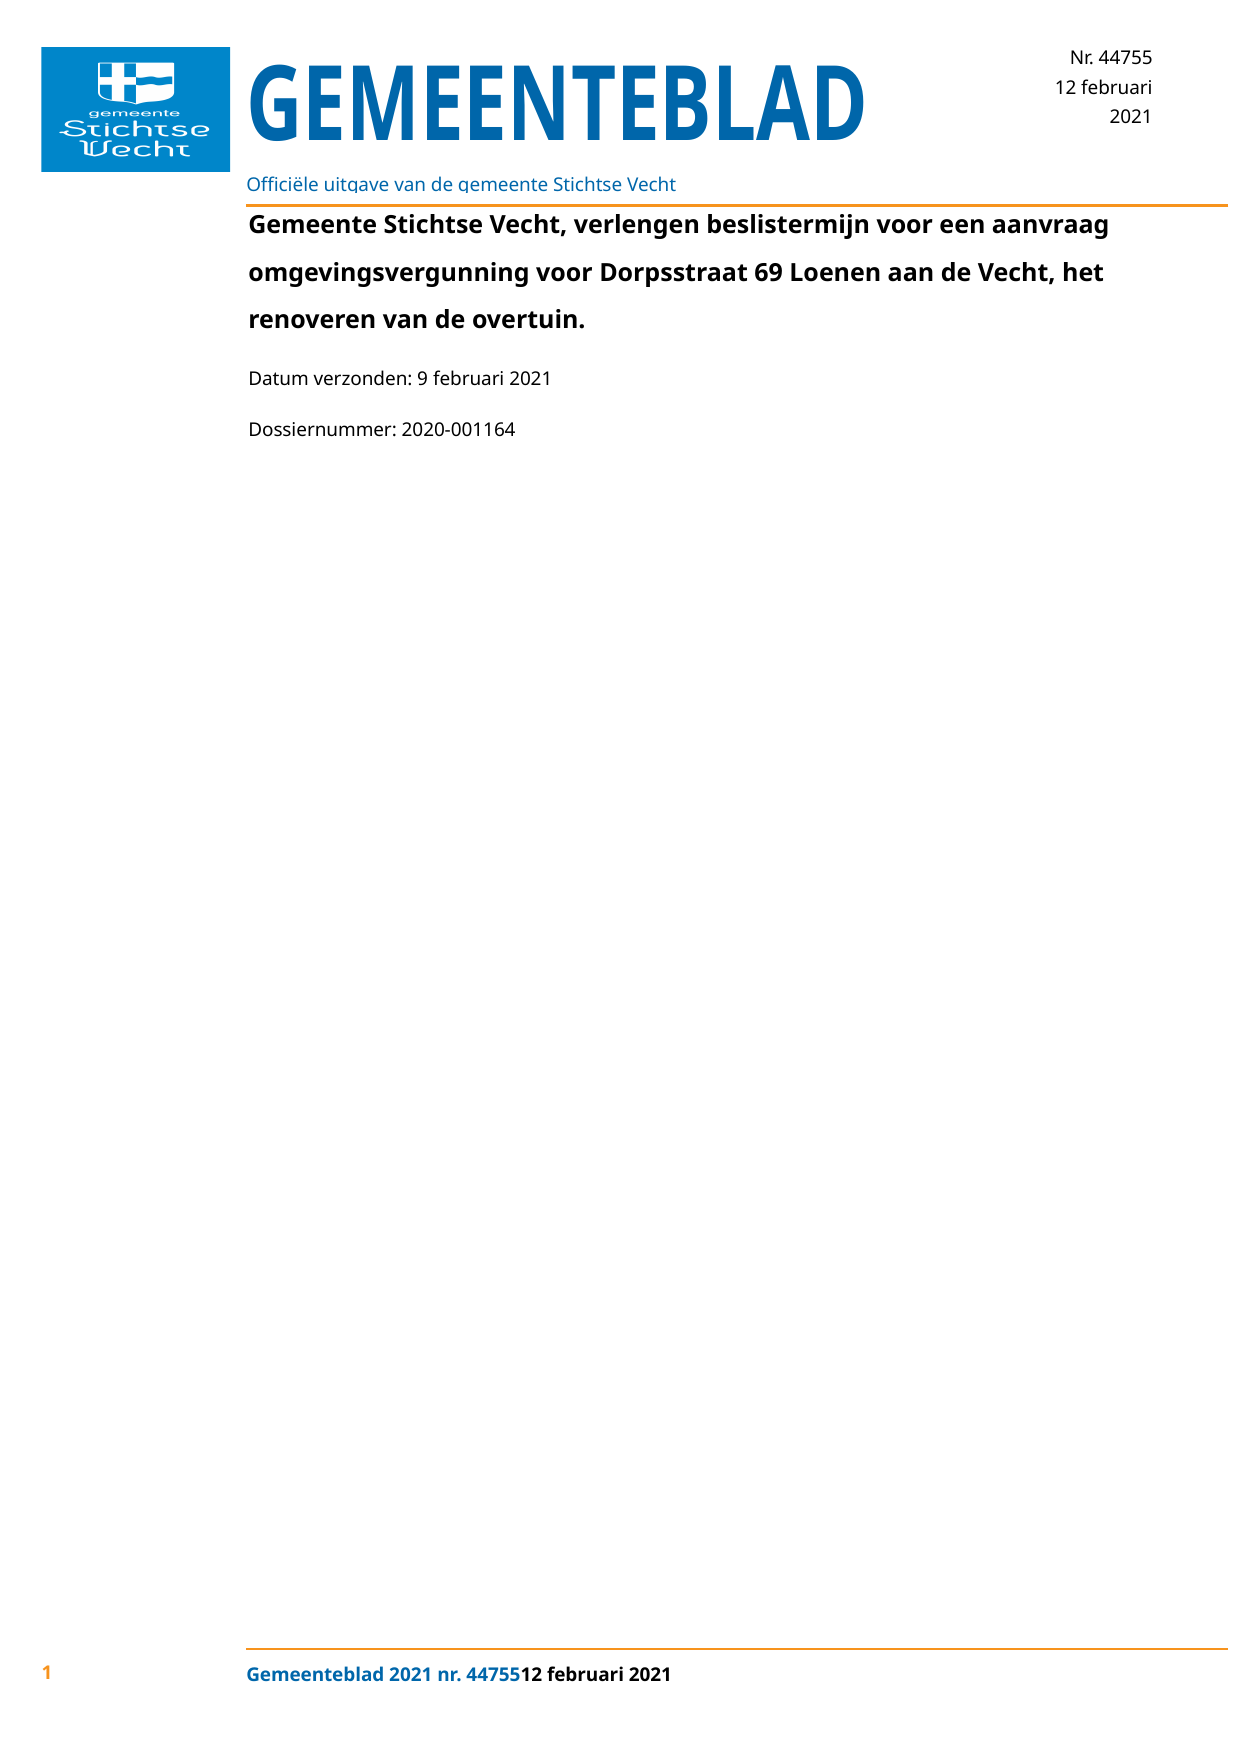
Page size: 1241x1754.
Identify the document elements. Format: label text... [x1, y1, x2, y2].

text Datum verzonden: 9 februari 2021 [248, 366, 1152, 391]
picture [99, 63, 135, 101]
text Gemeente Stichtse Vecht, verlengen beslistermijn voor een aanvraag omgevingsvergunning voor Dorpsstraat 69 Loenen aan de Vecht, het renoveren van de overtuin. [248, 207, 1152, 336]
picture [137, 63, 174, 103]
text Dossiernummer: 2020-001164 [248, 416, 1152, 442]
